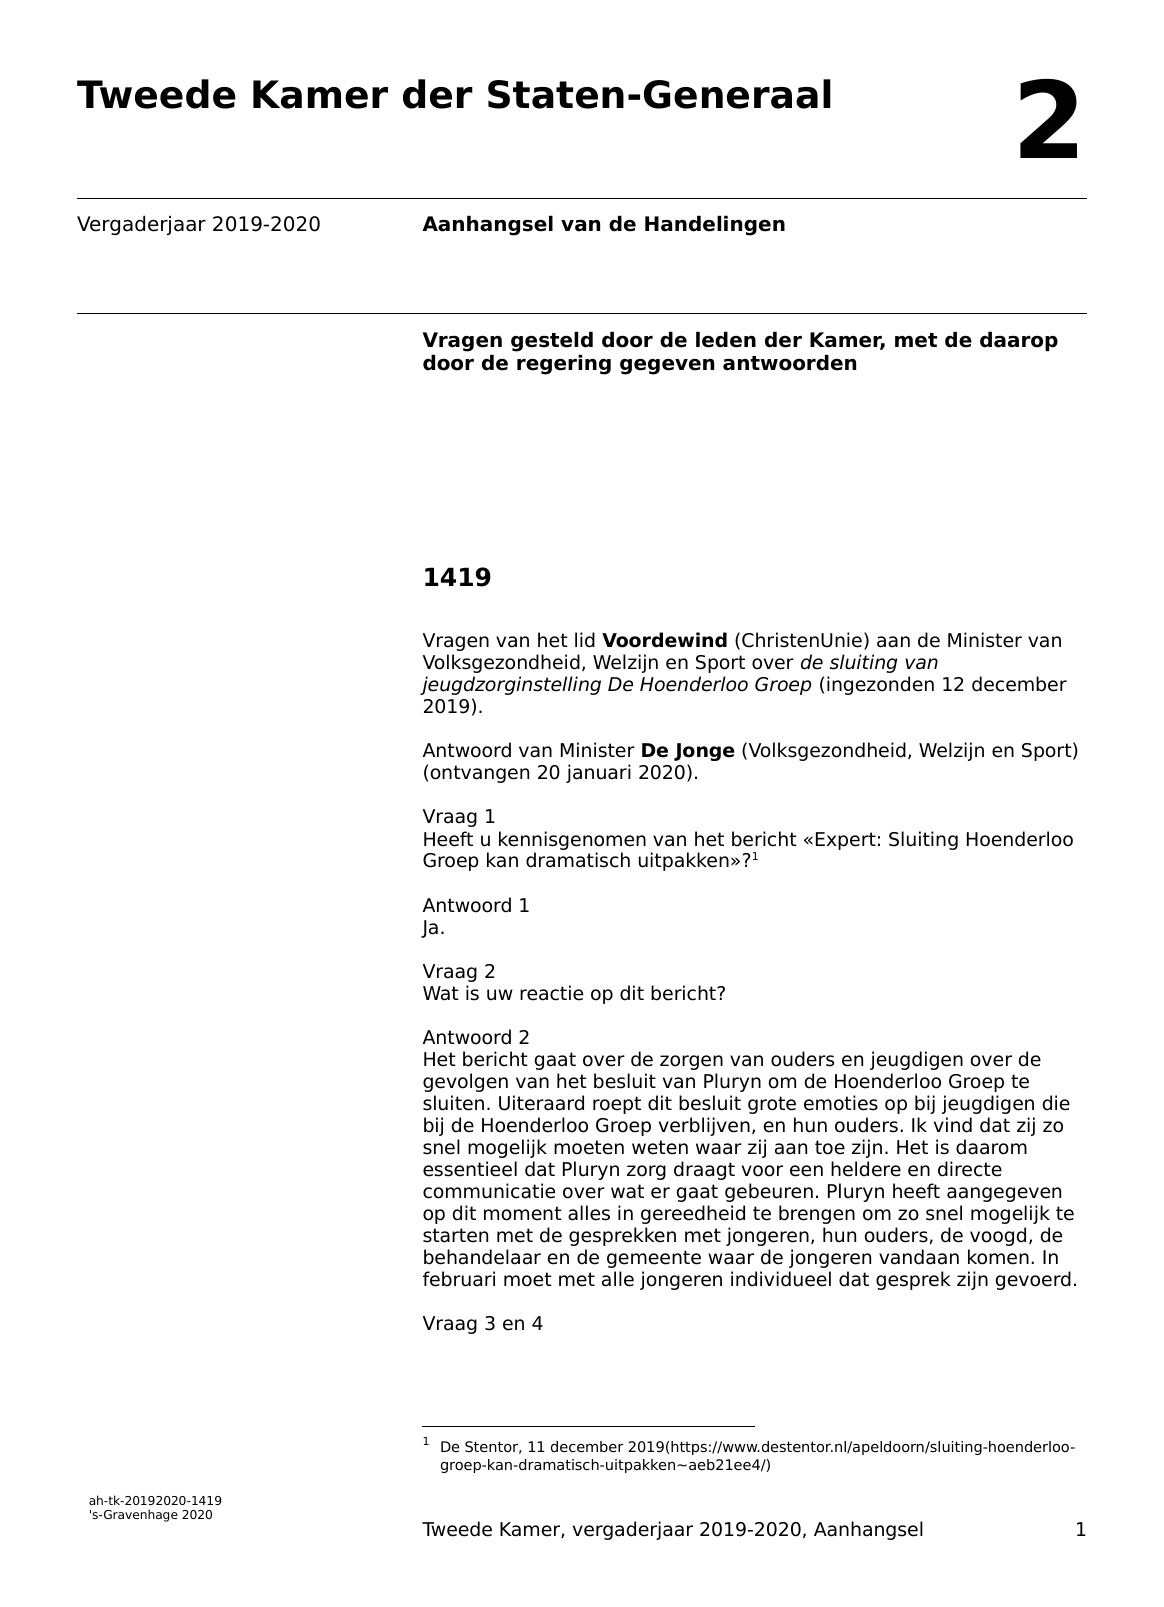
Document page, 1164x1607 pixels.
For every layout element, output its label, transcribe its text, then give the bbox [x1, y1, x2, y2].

text Vraag 3 en 4 [422, 1313, 1087, 1335]
text Antwoord van Minister De Jonge (Volksgezondheid, Welzijn en Sport) (ontvangen 20 januari 2020). [422, 740, 1087, 784]
table_cell Vergaderjaar 2019-2020 [77, 199, 422, 313]
table_cell Vragen gesteld door de leden der Kamer, met de daarop door de regering gegeven antwoorden [422, 314, 1087, 375]
text Heeft u kennisgenomen van het bericht «Expert: Sluiting Hoenderloo Groep kan dramatisch uitpakken»? [422, 828, 1087, 872]
text Vragen van het lid Voordewind (ChristenUnie) aan de Minister van Volksgezondheid, Welzijn en Sport over de sluiting van jeugdzorginstelling De Hoenderloo Groep (ingezonden 12 december 2019). [422, 630, 1087, 718]
text 1419 [422, 563, 1087, 592]
text 's-Gravenhage 2020 [88, 1508, 323, 1522]
text Vraag 2 [422, 961, 1087, 983]
table_cell Aanhangsel van de Handelingen [422, 199, 1087, 313]
text Antwoord 2 [422, 1027, 1087, 1049]
text Antwoord 1 [422, 894, 1087, 917]
text Het bericht gaat over de zorgen van ouders en jeugdigen over de gevolgen van het besluit van Pluryn om de Hoenderloo Groep te sluiten. Uiteraard roept dit besluit grote emoties op bij jeugdigen die bij de Hoenderloo Groep verblijven, en hun ouders. Ik vind dat zij zo snel mogelijk moeten weten waar zij aan toe zijn. Het is daarom essentieel dat Pluryn zorg draagt voor een heldere en directe communicatie over wat er gaat gebeuren. Pluryn heeft aangegeven op dit moment alles in gereedheid te brengen om zo snel mogelijk te starten met de gesprekken met jongeren, hun ouders, de voogd, de behandelaar en de gemeente waar de jongeren vandaan komen. In februari moet met alle jongeren individueel dat gesprek zijn gevoerd. [422, 1049, 1087, 1291]
text Vraag 1 [422, 806, 1087, 828]
table_header 2 [886, 59, 1087, 198]
text Ja. [422, 917, 1087, 938]
text Wat is uw reactie op dit bericht? [422, 983, 1087, 1005]
text De Stentor, 11 december 2019(https://www.destentor.nl/apeldoorn/sluiting-hoenderloo-groep-kan-dramatisch-uitpakken~aeb21ee4/) [422, 1435, 1087, 1474]
table_cell [77, 314, 422, 375]
table_header Tweede Kamer der Staten-Generaal [77, 59, 886, 198]
text ah-tk-20192020-1419 [88, 1494, 323, 1508]
